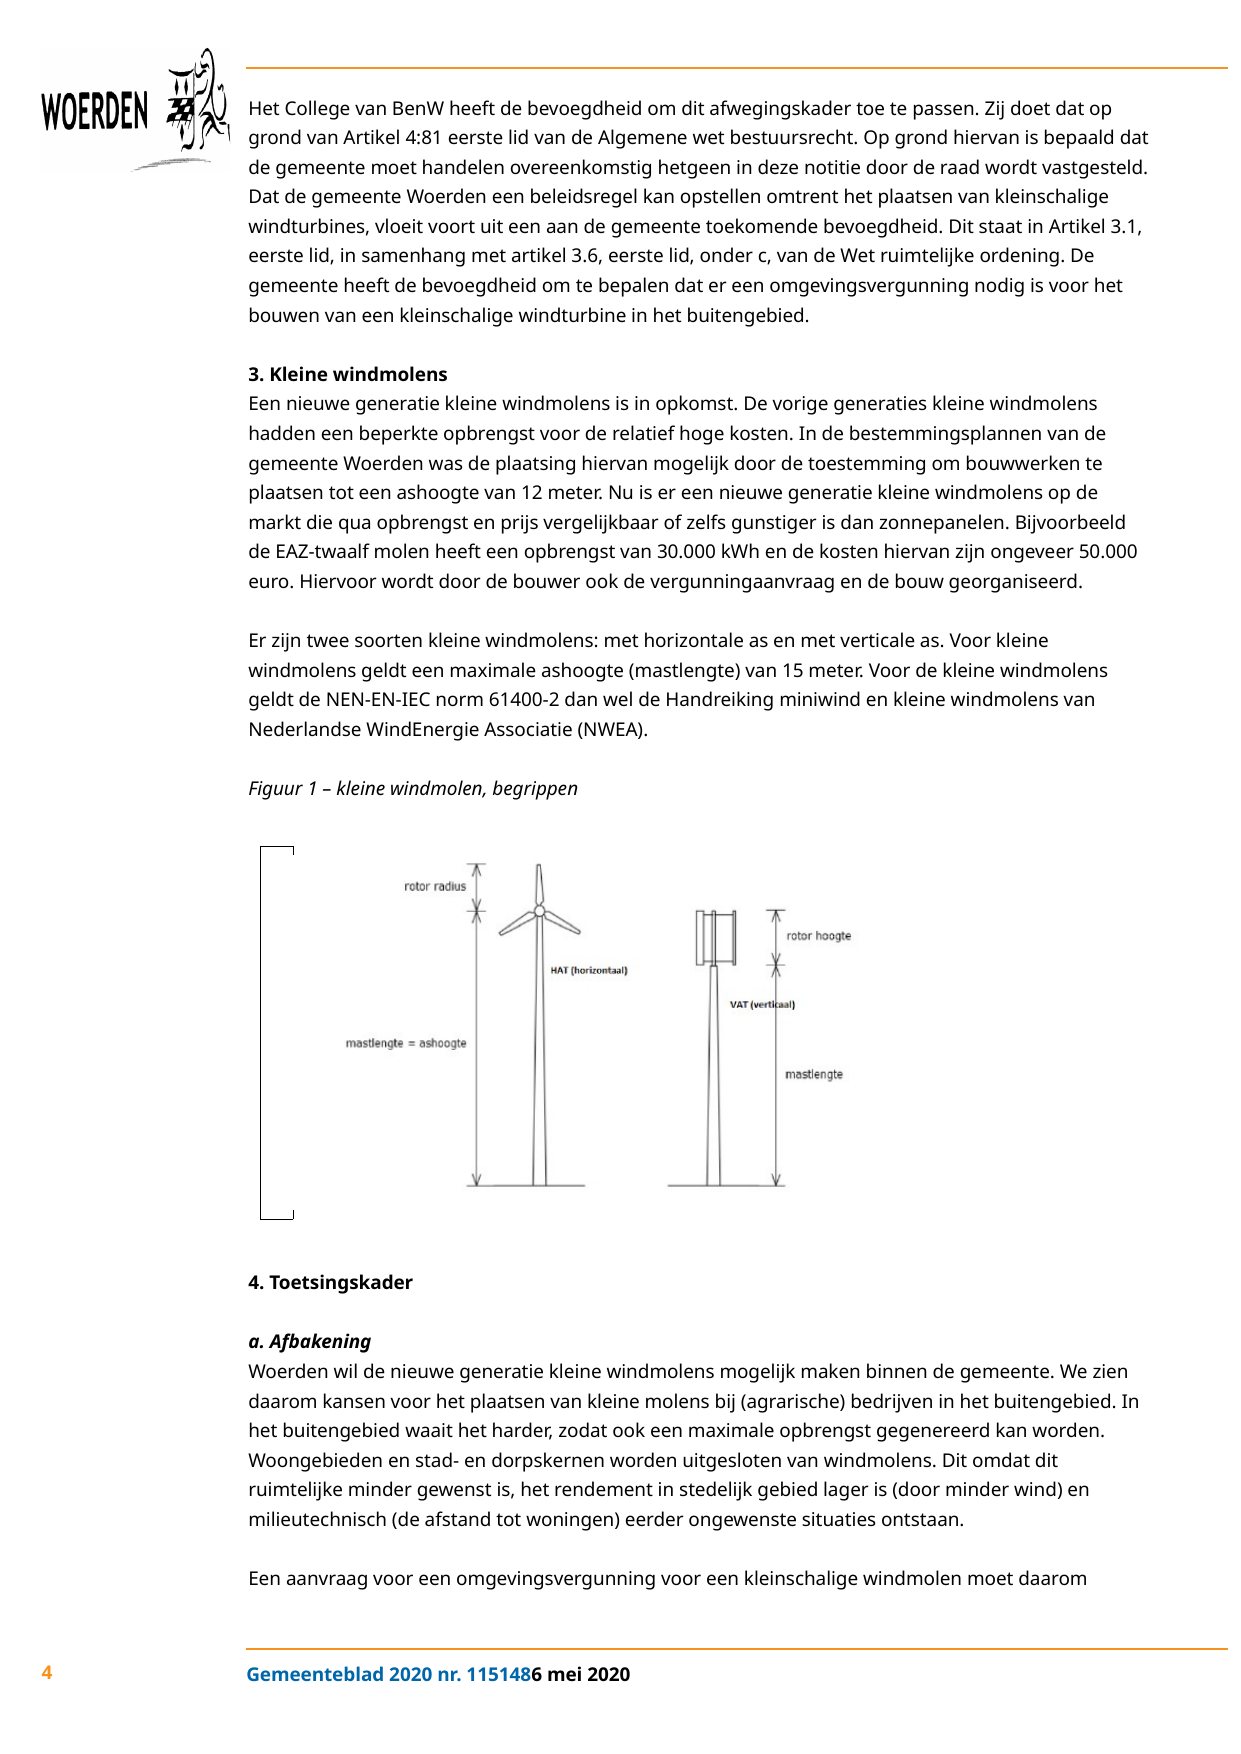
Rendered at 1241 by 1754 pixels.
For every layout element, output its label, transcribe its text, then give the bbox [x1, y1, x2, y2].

text Een nieuwe generatie kleine windmolens is in opkomst. De vorige generaties kleine windmolens hadden een beperkte opbrengst voor de relatief hoge kosten. In de bestemmingsplannen van de gemeente Woerden was de plaatsing hiervan mogelijk door de toestemming om bouwwerken te plaatsen tot een ashoogte van 12 meter. Nu is er een nieuwe generatie kleine windmolens op de markt die qua opbrengst en prijs vergelijkbaar of zelfs gunstiger is dan zonnepanelen. Bijvoorbeeld de EAZ-twaalf molen heeft een opbrengst van 30.000 kWh en de kosten hiervan zijn ongeveer 50.000 euro. Hiervoor wordt door de bouwer ook de vergunningaanvraag en de bouw georganiseerd. [248, 391, 1152, 594]
picture [41, 47, 231, 172]
text 4. Toetsingskader [248, 1269, 1152, 1295]
text Een aanvraag voor een omgevingsvergunning voor een kleinschalige windmolen moet daarom [248, 1565, 1152, 1591]
text 3. Kleine windmolens [248, 361, 1152, 387]
text a. Afbakening [248, 1329, 1152, 1354]
text Er zijn twee soorten kleine windmolens: met horizontale as en met verticale as. Voor kleine windmolens geldt een maximale ashoogte (mastlengte) van 15 meter. Voor de kleine windmolens geldt de NEN-EN-IEC norm 61400-2 dan wel de Handreiking miniwind en kleine windmolens van Nederlandse WindEnergie Associatie (NWEA). [248, 627, 1152, 742]
text Woerden wil de nieuwe generatie kleine windmolens mogelijk maken binnen de gemeente. We zien daarom kansen voor het plaatsen van kleine molens bij (agrarische) bedrijven in het buitengebied. In het buitengebied waait het harder, zodat ook een maximale opbrengst gegenereerd kan worden. Woongebieden en stad- en dorpskernen worden uitgesloten van windmolens. Dit omdat dit ruimtelijke minder gewenst is, het rendement in stedelijk gebied lager is (door minder wind) en milieutechnisch (de afstand tot woningen) eerder ongewenste situaties ontstaan. [248, 1358, 1152, 1532]
text Het College van BenW heeft de bevoegdheid om dit afwegingskader toe te passen. Zij doet dat op grond van Artikel 4:81 eerste lid van de Algemene wet bestuursrecht. Op grond hiervan is bepaald dat de gemeente moet handelen overeenkomstig hetgeen in deze notitie door de raad wordt vastgesteld. Dat de gemeente Woerden een beleidsregel kan opstellen omtrent het plaatsen van kleinschalige windturbines, vloeit voort uit een aan de gemeente toekomende bevoegdheid. Dit staat in Artikel 3.1, eerste lid, in samenhang met artikel 3.6, eerste lid, onder c, van de Wet ruimtelijke ordening. De gemeente heeft de bevoegdheid om te bepalen dat er een omgevingsvergunning nodig is voor het bouwen van een kleinschalige windturbine in het buitengebied. [248, 95, 1152, 328]
text Figuur 1 – kleine windmolen, begrippen [248, 775, 1152, 801]
picture [268, 855, 1008, 1210]
